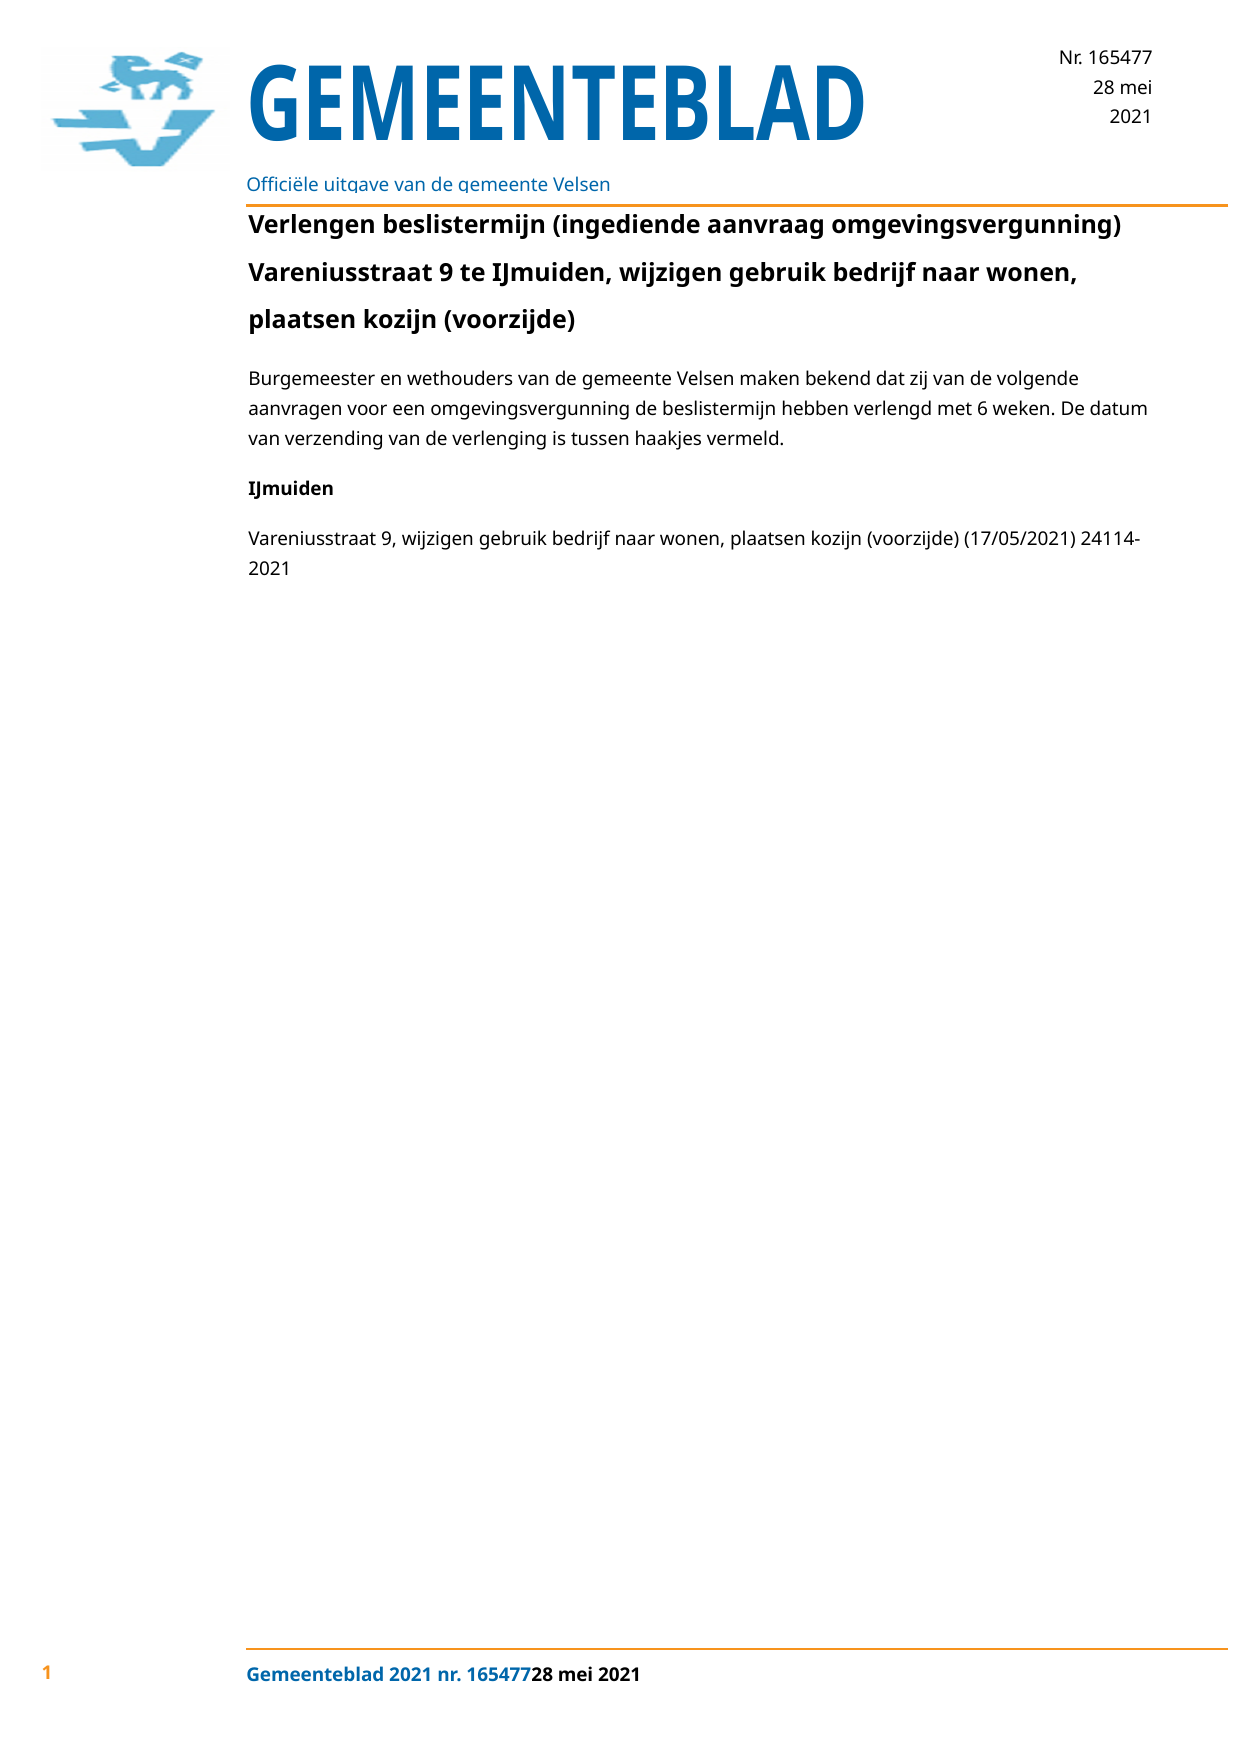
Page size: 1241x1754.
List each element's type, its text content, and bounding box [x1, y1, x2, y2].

text Burgemeester en wethouders van de gemeente Velsen maken bekend dat zij van de volgende aanvragen voor een omgevingsvergunning de beslistermijn hebben verlengd met 6 weken. De datum van verzending van de verlenging is tussen haakjes vermeld. [248, 366, 1152, 450]
text Verlengen beslistermijn (ingediende aanvraag omgevingsvergunning) Vareniusstraat 9 te IJmuiden, wijzigen gebruik bedrijf naar wonen, plaatsen kozijn (voorzijde) [248, 207, 1152, 336]
text IJmuiden [248, 475, 1152, 501]
text Vareniusstraat 9, wijzigen gebruik bedrijf naar wonen, plaatsen kozijn (voorzijde) (17/05/2021) 24114-2021 [248, 526, 1152, 581]
picture [41, 47, 231, 172]
